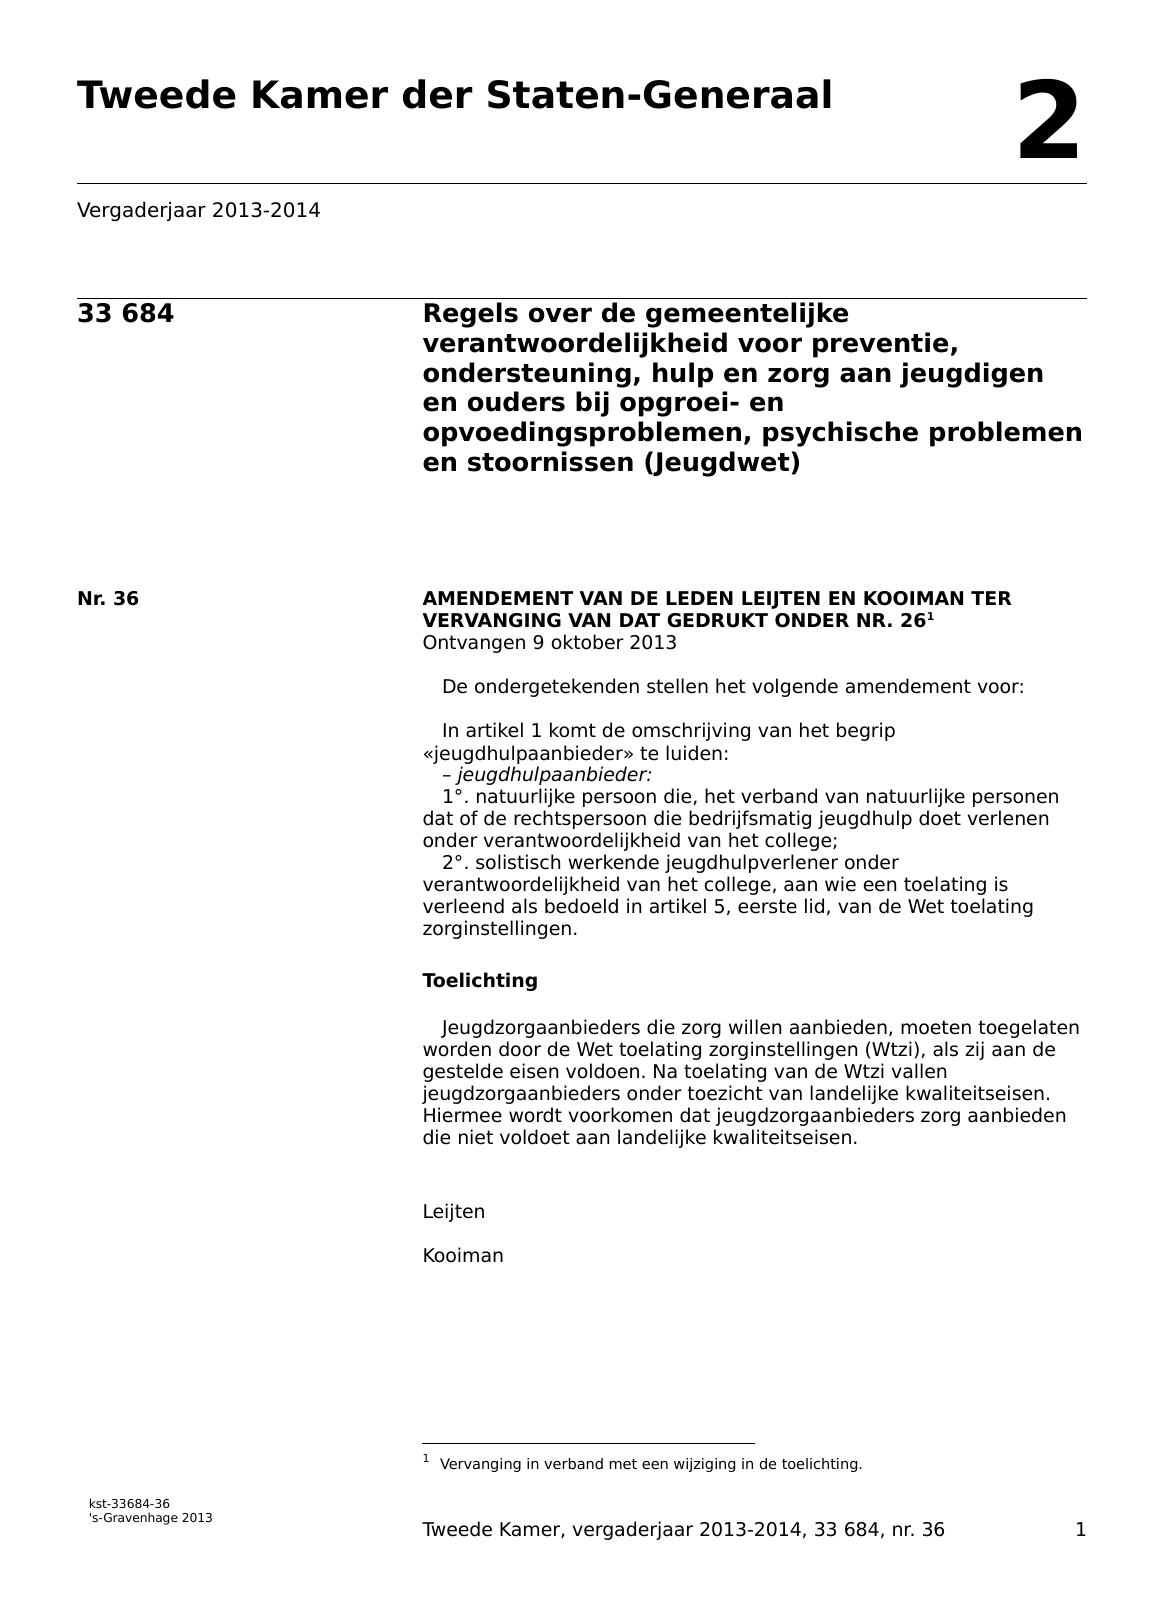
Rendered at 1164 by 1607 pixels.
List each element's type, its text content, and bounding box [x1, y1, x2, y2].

text In artikel 1 komt de omschrijving van het begrip «jeugdhulpaanbieder» te luiden: [422, 720, 1087, 764]
text 's-Gravenhage 2013 [88, 1511, 323, 1525]
text 1°. natuurlijke persoon die, het verband van natuurlijke personen dat of de rechtspersoon die bedrijfsmatig jeugdhulp doet verlenen onder verantwoordelijkheid van het college; [422, 786, 1087, 852]
text Vervanging in verband met een wijziging in de toelichting. [422, 1452, 1087, 1474]
subtitle 33 684 Regels over de gemeentelijke verantwoordelijkheid voor preventie, ondersteuning, hulp en zorg aan jeugdigen en ouders bij opgroei- en opvoedingsproblemen, psychische problemen en stoornissen (Jeugdwet) [77, 299, 1087, 477]
subtitle Nr. 36 AMENDEMENT VAN DE LEDEN LEIJTEN EN KOOIMAN TER VERVANGING VAN DAT GEDRUKT ONDER NR. 26 [77, 588, 1087, 632]
text De ondergetekenden stellen het volgende amendement voor: [422, 676, 1087, 698]
text Jeugdzorgaanbieders die zorg willen aanbieden, moeten toegelaten worden door de Wet toelating zorginstellingen (Wtzi), als zij aan de gestelde eisen voldoen. Na toelating van de Wtzi vallen jeugdzorgaanbieders onder toezicht van landelijke kwaliteitseisen. Hiermee wordt voorkomen dat jeugdzorgaanbieders zorg aanbieden die niet voldoet aan landelijke kwaliteitseisen. [422, 1017, 1087, 1149]
text 2°. solistisch werkende jeugdhulpverlener onder verantwoordelijkheid van het college, aan wie een toelating is verleend als bedoeld in artikel 5, eerste lid, van de Wet toelating zorginstellingen. [422, 852, 1087, 940]
text Leijten Kooiman [422, 1179, 1087, 1267]
subtitle Toelichting [422, 970, 1087, 992]
text Ontvangen 9 oktober 2013 [422, 632, 1087, 654]
text kst-33684-36 [88, 1497, 323, 1511]
table_header Tweede Kamer der Staten-Generaal [77, 59, 886, 183]
table_cell Vergaderjaar 2013-2014 [77, 184, 1087, 298]
text – jeugdhulpaanbieder: [422, 764, 1087, 786]
table_header 2 [886, 59, 1087, 183]
